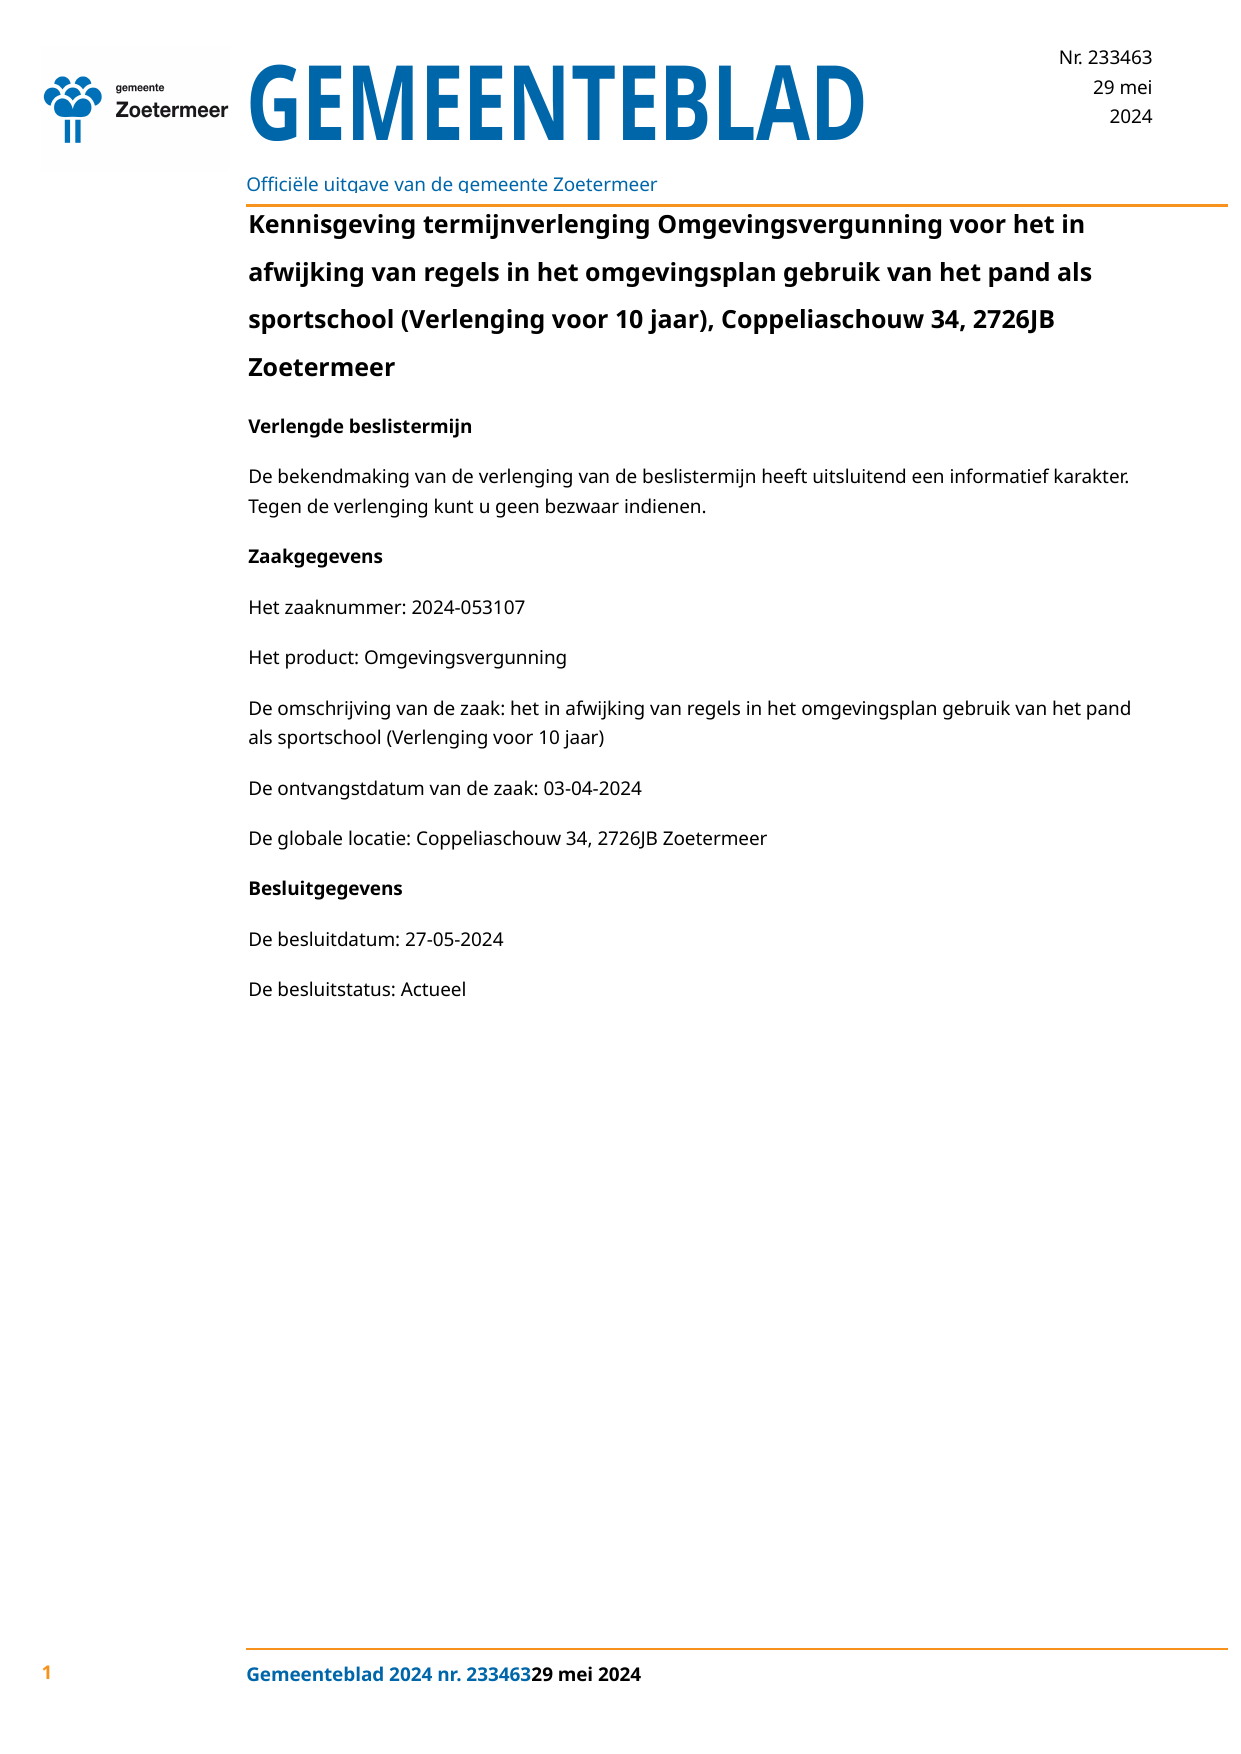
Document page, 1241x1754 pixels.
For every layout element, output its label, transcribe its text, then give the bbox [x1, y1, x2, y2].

picture [41, 47, 231, 172]
text De besluitstatus: Actueel [248, 976, 1152, 1002]
text De bekendmaking van de verlenging van de beslistermijn heeft uitsluitend een informatief karakter. Tegen de verlenging kunt u geen bezwaar indienen. [248, 463, 1152, 519]
text De omschrijving van de zaak: het in afwijking van regels in het omgevingsplan gebruik van het pand als sportschool (Verlenging voor 10 jaar) [248, 695, 1152, 750]
text Besluitgegevens [248, 876, 1152, 901]
text De globale locatie: Coppeliaschouw 34, 2726JB Zoetermeer [248, 825, 1152, 851]
text Het zaaknummer: 2024-053107 [248, 594, 1152, 620]
text Kennisgeving termijnverlenging Omgevingsvergunning voor het in afwijking van regels in het omgevingsplan gebruik van het pand als sportschool (Verlenging voor 10 jaar), Coppeliaschouw 34, 2726JB Zoetermeer [248, 207, 1152, 384]
text Zaakgegevens [248, 543, 1152, 569]
text De besluitdatum: 27-05-2024 [248, 926, 1152, 952]
text Het product: Omgevingsvergunning [248, 644, 1152, 670]
text De ontvangstdatum van de zaak: 03-04-2024 [248, 775, 1152, 801]
text Verlengde beslistermijn [248, 413, 1152, 439]
